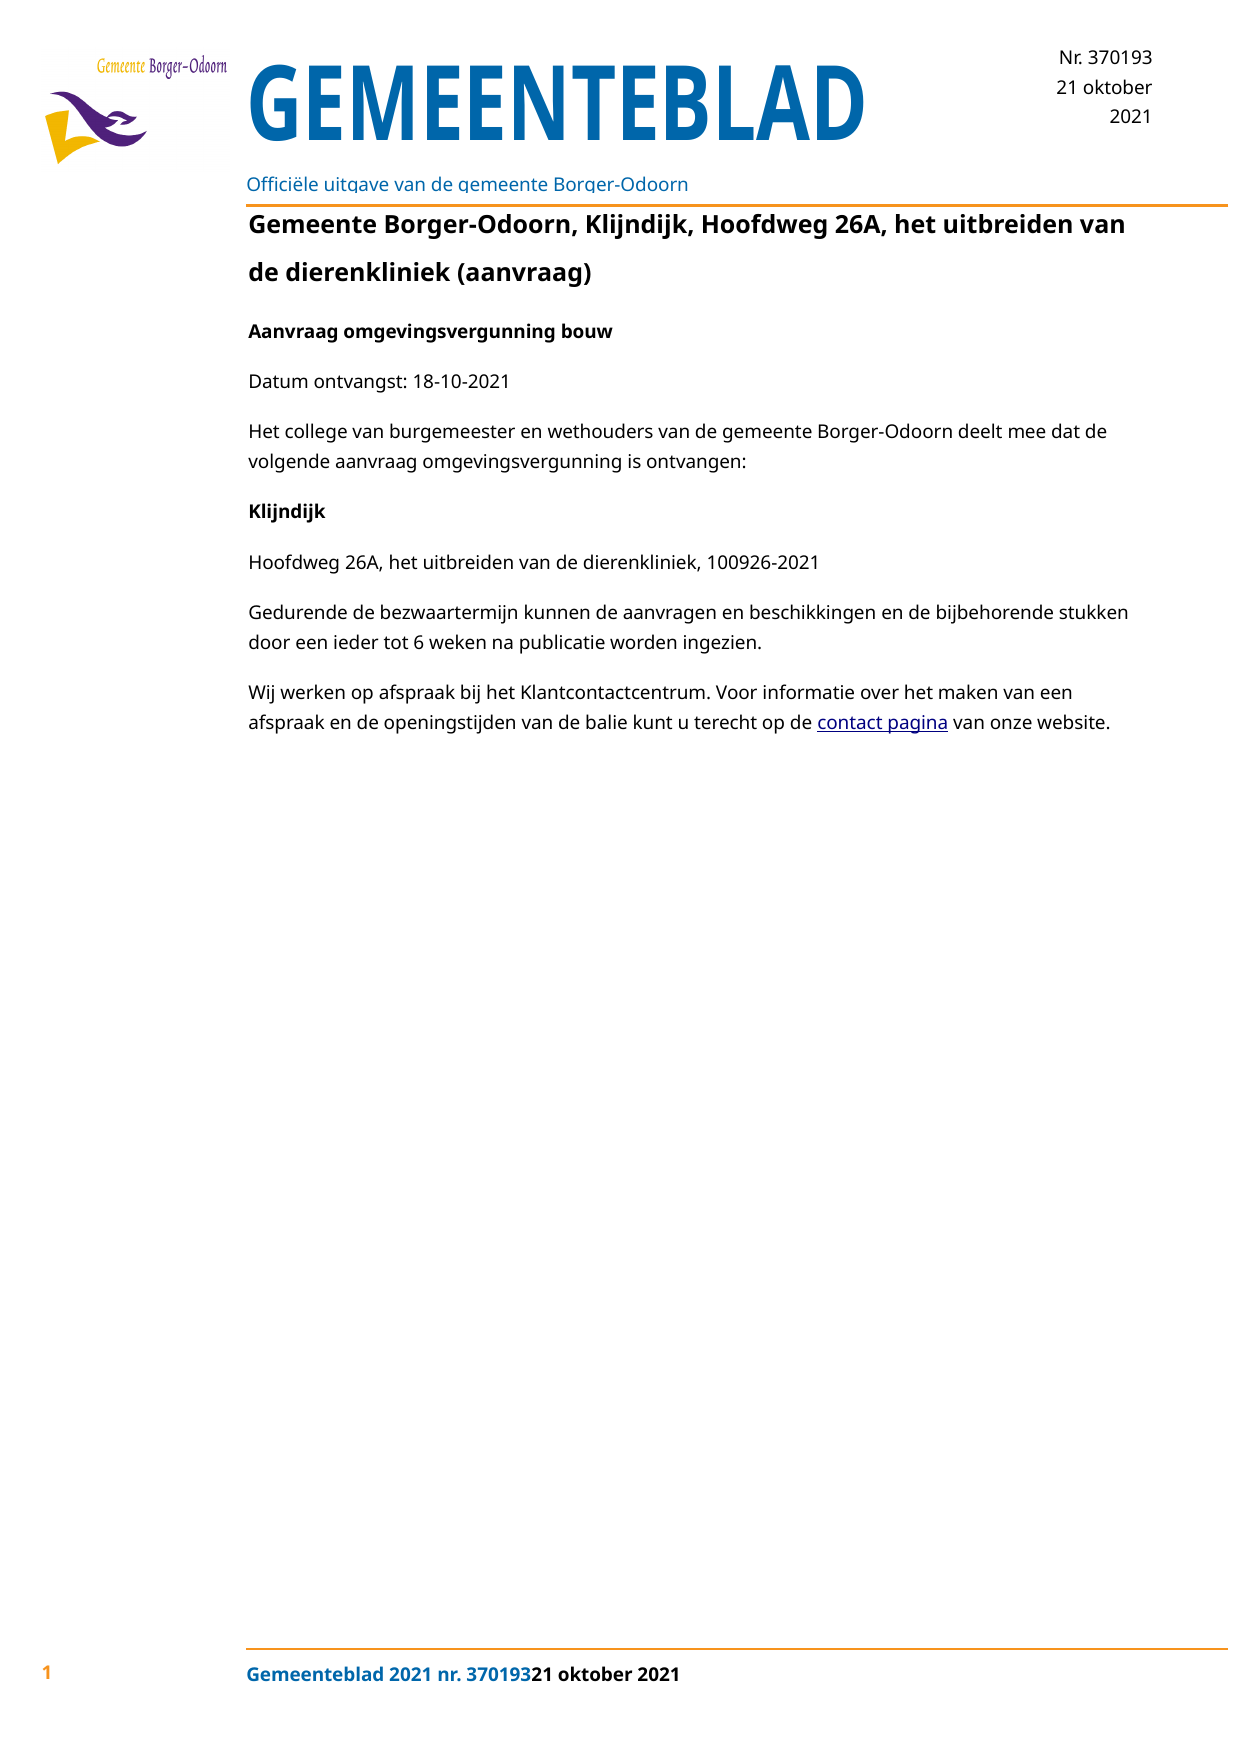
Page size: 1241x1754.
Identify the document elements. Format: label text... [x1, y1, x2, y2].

text Datum ontvangst: 18-10-2021 [248, 368, 1152, 394]
text Hoofdweg 26A, het uitbreiden van de dierenkliniek, 100926-2021 [248, 549, 1152, 575]
picture [41, 47, 231, 172]
text Gedurende de bezwaartermijn kunnen de aanvragen en beschikkingen en de bijbehorende stukken door een ieder tot 6 weken na publicatie worden ingezien. [248, 599, 1152, 655]
text Het college van burgemeester en wethouders van de gemeente Borger-Odoorn deelt mee dat de volgende aanvraag omgevingsvergunning is ontvangen: [248, 419, 1152, 474]
text Aanvraag omgevingsvergunning bouw [248, 318, 1152, 344]
text Klijndijk [248, 499, 1152, 524]
text Wij werken op afspraak bij het Klantcontactcentrum. Voor informatie over het maken van een afspraak en de openingstijden van de balie kunt u terecht op de contact pagina van onze website. [248, 679, 1152, 735]
text Gemeente Borger-Odoorn, Klijndijk, Hoofdweg 26A, het uitbreiden van de dierenkliniek (aanvraag) [248, 207, 1152, 288]
